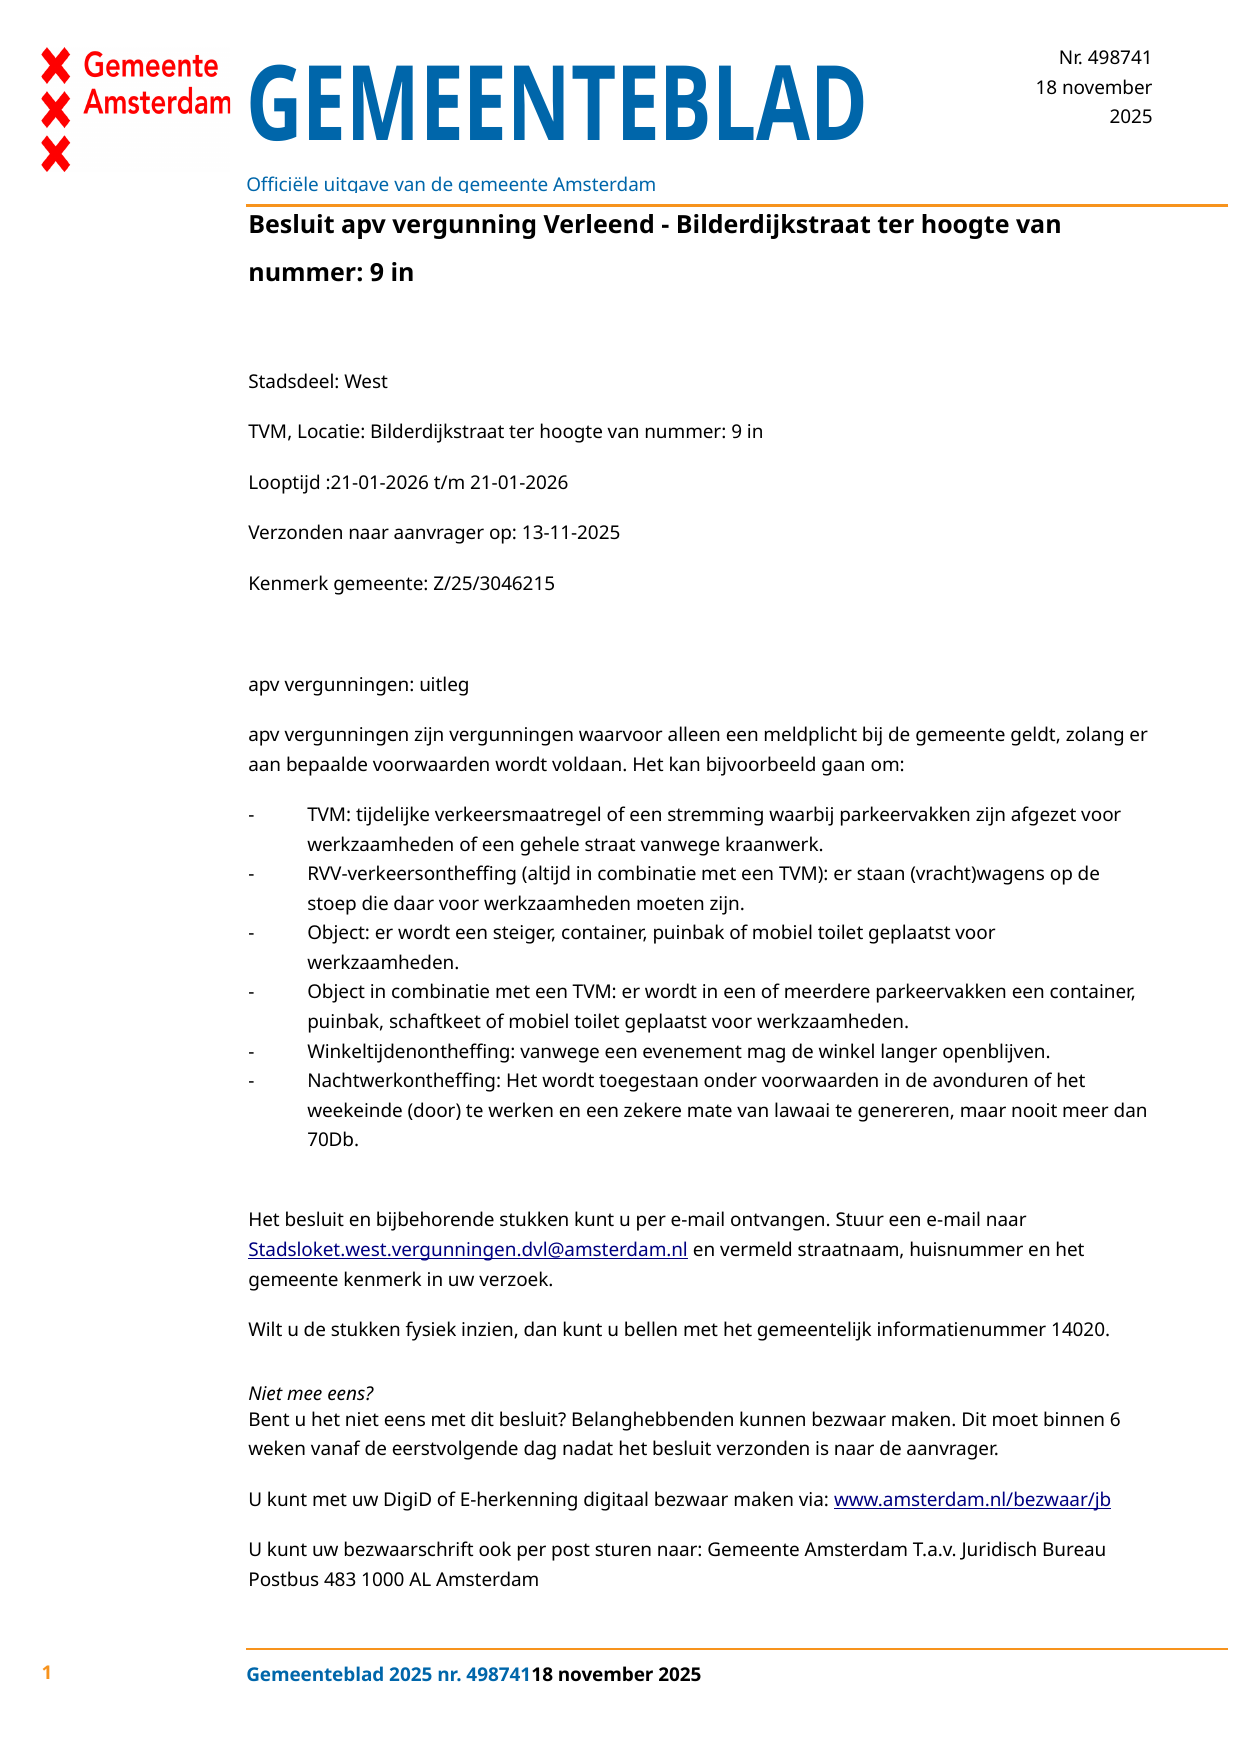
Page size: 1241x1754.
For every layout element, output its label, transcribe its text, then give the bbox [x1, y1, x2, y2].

text apv vergunningen zijn vergunningen waarvoor alleen een meldplicht bij de gemeente geldt, zolang er aan bepaalde voorwaarden wordt voldaan. Het kan bijvoorbeeld gaan om: [248, 721, 1152, 777]
text U kunt uw bezwaarschrift ook per post sturen naar: Gemeente Amsterdam T.a.v. Juridisch Bureau Postbus 483 1000 AL Amsterdam [248, 1536, 1152, 1592]
text TVM, Locatie: Bilderdijkstraat ter hoogte van nummer: 9 in [248, 419, 1152, 444]
text Het besluit en bijbehorende stukken kunt u per e-mail ontvangen. Stuur een e-mail naar Stadsloket.west.vergunningen.dvl@amsterdam.nl en vermeld straatnaam, huisnummer en het gemeente kenmerk in uw verzoek. [248, 1207, 1152, 1292]
text Wilt u de stukken fysiek inzien, dan kunt u bellen met het gemeentelijk informatienummer 14020. [248, 1316, 1152, 1342]
list RVV-verkeersontheffing (altijd in combinatie met een TVM): er staan (vracht)wagens op de stoep die daar voor werkzaamheden moeten zijn. [248, 860, 1152, 916]
text Bent u het niet eens met dit besluit? Belanghebbenden kunnen bezwaar maken. Dit moet binnen 6 weken vanaf de eerstvolgende dag nadat het besluit verzonden is naar de aanvrager. [248, 1406, 1152, 1461]
list Object: er wordt een steiger, container, puinbak of mobiel toilet geplaatst voor werkzaamheden. [248, 919, 1152, 975]
text Looptijd :21-01-2026 t/m 21-01-2026 [248, 469, 1152, 495]
text Niet mee eens? [248, 1380, 1152, 1406]
list Object in combinatie met een TVM: er wordt in een of meerdere parkeervakken een container, puinbak, schaftkeet of mobiel toilet geplaatst voor werkzaamheden. [248, 979, 1152, 1034]
text Verzonden naar aanvrager op: 13-11-2025 [248, 519, 1152, 545]
text Kenmerk gemeente: Z/25/3046215 [248, 570, 1152, 596]
text Besluit apv vergunning Verleend - Bilderdijkstraat ter hoogte van nummer: 9 in [248, 207, 1152, 288]
list TVM: tijdelijke verkeersmaatregel of een stremming waarbij parkeervakken zijn afgezet voor werkzaamheden of een gehele straat vanwege kraanwerk. [248, 801, 1152, 857]
text Stadsdeel: West [248, 368, 1152, 394]
text apv vergunningen: uitleg [248, 671, 1152, 697]
picture [41, 47, 231, 172]
text U kunt met uw DigiD of E-herkenning digitaal bezwaar maken via: www.amsterdam.nl/bezwaar/jb [248, 1486, 1152, 1512]
list Winkeltijdenontheffing: vanwege een evenement mag de winkel langer openblijven. [248, 1038, 1152, 1064]
list Nachtwerkontheffing: Het wordt toegestaan onder voorwaarden in de avonduren of het weekeinde (door) te werken en een zekere mate van lawaai te genereren, maar nooit meer dan 70Db. [248, 1067, 1152, 1152]
